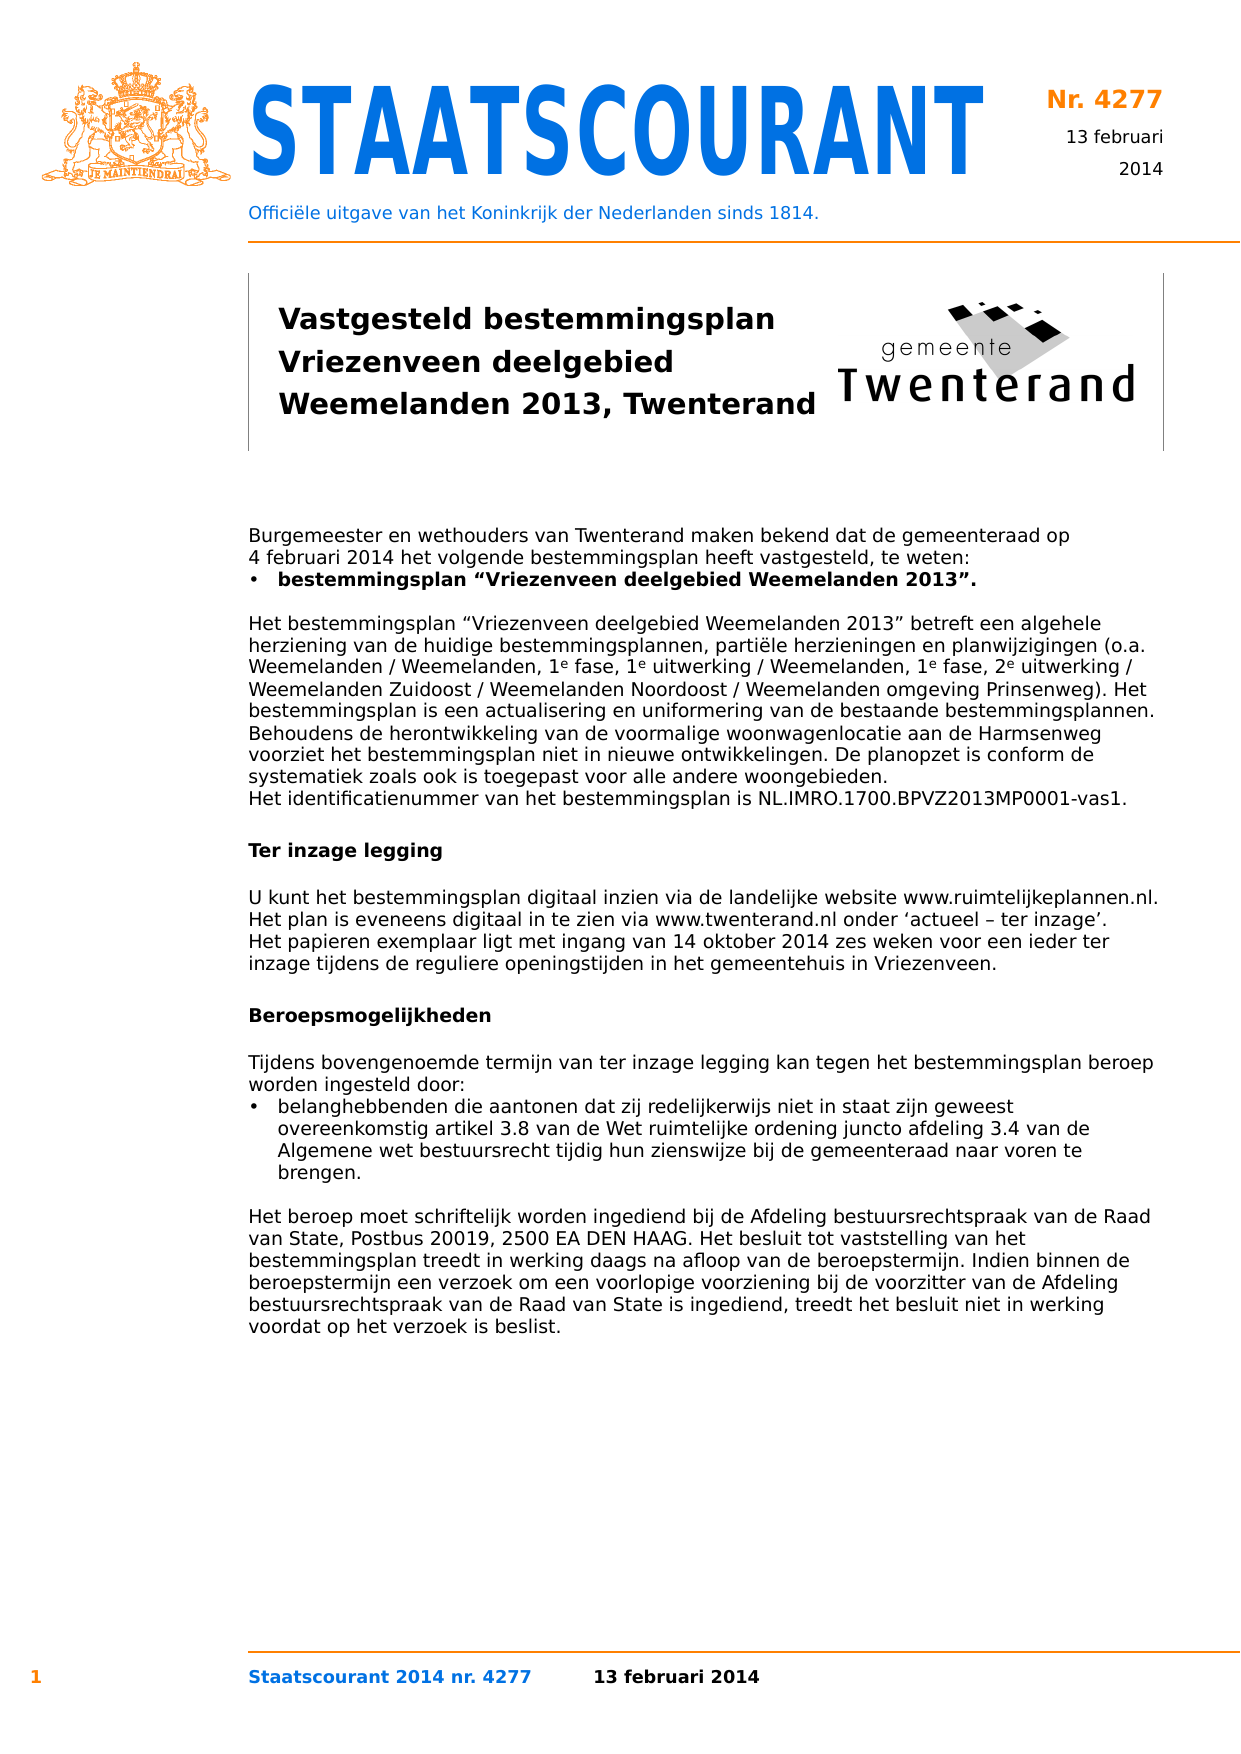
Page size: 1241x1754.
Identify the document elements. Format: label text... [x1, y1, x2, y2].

table_header STAATSCOURANT [248, 62, 998, 203]
subtitle Vastgesteld bestemmingsplan Vriezenveen deelgebied Weemelanden 2013, Twenterand [249, 273, 1163, 451]
text Het papieren exemplaar ligt met ingang van 14 oktober 2014 zes weken voor een ieder ter inzage tijdens de reguliere openingstijden in het gemeentehuis in Vriezenveen. [248, 931, 1163, 975]
table_header Nr. 4277 [998, 62, 1240, 121]
text Het bestemmingsplan “Vriezenveen deelgebied Weemelanden 2013” betreft een algehele herziening van de huidige bestemmingsplannen, partiële herzieningen en planwijzigingen (o.a. Weemelanden / Weemelanden, 1e fase, 1e uitwerking / Weemelanden, 1e fase, 2e uitwerking / Weemelanden Zuidoost / Weemelanden Noordoost / Weemelanden omgeving Prinsenweg). Het bestemmingsplan is een actualisering en uniformering van de bestaande bestemmingsplannen. Behoudens de herontwikkeling van de voormalige woonwagenlocatie aan de Harmsenweg voorziet het bestemmingsplan niet in nieuwe ontwikkelingen. De planopzet is conform de systematiek zoals ook is toegepast voor alle andere woongebieden. [248, 612, 1163, 788]
table_cell 13 februari [998, 121, 1240, 153]
text Het identificatienummer van het bestemmingsplan is NL.IMRO.1700.BPVZ2013MP0001-vas1. [248, 788, 1163, 810]
picture [838, 302, 1134, 403]
text • bestemmingsplan “Vriezenveen deelgebied Weemelanden 2013”. [248, 569, 1163, 591]
table_header [25, 62, 248, 241]
text Het beroep moet schriftelijk worden ingediend bij de Afdeling bestuursrechtspraak van de Raad van State, Postbus 20019, 2500 EA DEN HAAG. Het besluit tot vaststelling van het bestemmingsplan treedt in werking daags na afloop van de beroepstermijn. Indien binnen de beroepstermijn een verzoek om een voorlopige voorziening bij de voorzitter van de Afdeling bestuursrechtspraak van de Raad van State is ingediend, treedt het besluit niet in werking voordat op het verzoek is beslist. [248, 1206, 1163, 1338]
table_cell 2014 [998, 153, 1240, 203]
text Tijdens bovengenoemde termijn van ter inzage legging kan tegen het bestemmingsplan beroep worden ingesteld door: [248, 1052, 1163, 1096]
text U kunt het bestemmingsplan digitaal inzien via de landelijke website www.ruimtelijkeplannen.nl. Het plan is eveneens digitaal in te zien via www.twenterand.nl onder ‘actueel – ter inzage’. [248, 887, 1163, 931]
subtitle Beroepsmogelijkheden [248, 1005, 1163, 1027]
text • belanghebbenden die aantonen dat zij redelijkerwijs niet in staat zijn geweest overeenkomstig artikel 3.8 van de Wet ruimtelijke ordening juncto afdeling 3.4 van de Algemene wet bestuursrecht tijdig hun zienswijze bij de gemeenteraad naar voren te brengen. [248, 1096, 1163, 1184]
subtitle Ter inzage legging [248, 840, 1163, 862]
text Burgemeester en wethouders van Twenterand maken bekend dat de gemeenteraad op 4 februari 2014 het volgende bestemmingsplan heeft vastgesteld, te weten: [248, 525, 1163, 569]
picture [41, 62, 231, 186]
table_cell Officiële uitgave van het Koninkrijk der Nederlanden sinds 1814. [248, 203, 1240, 241]
